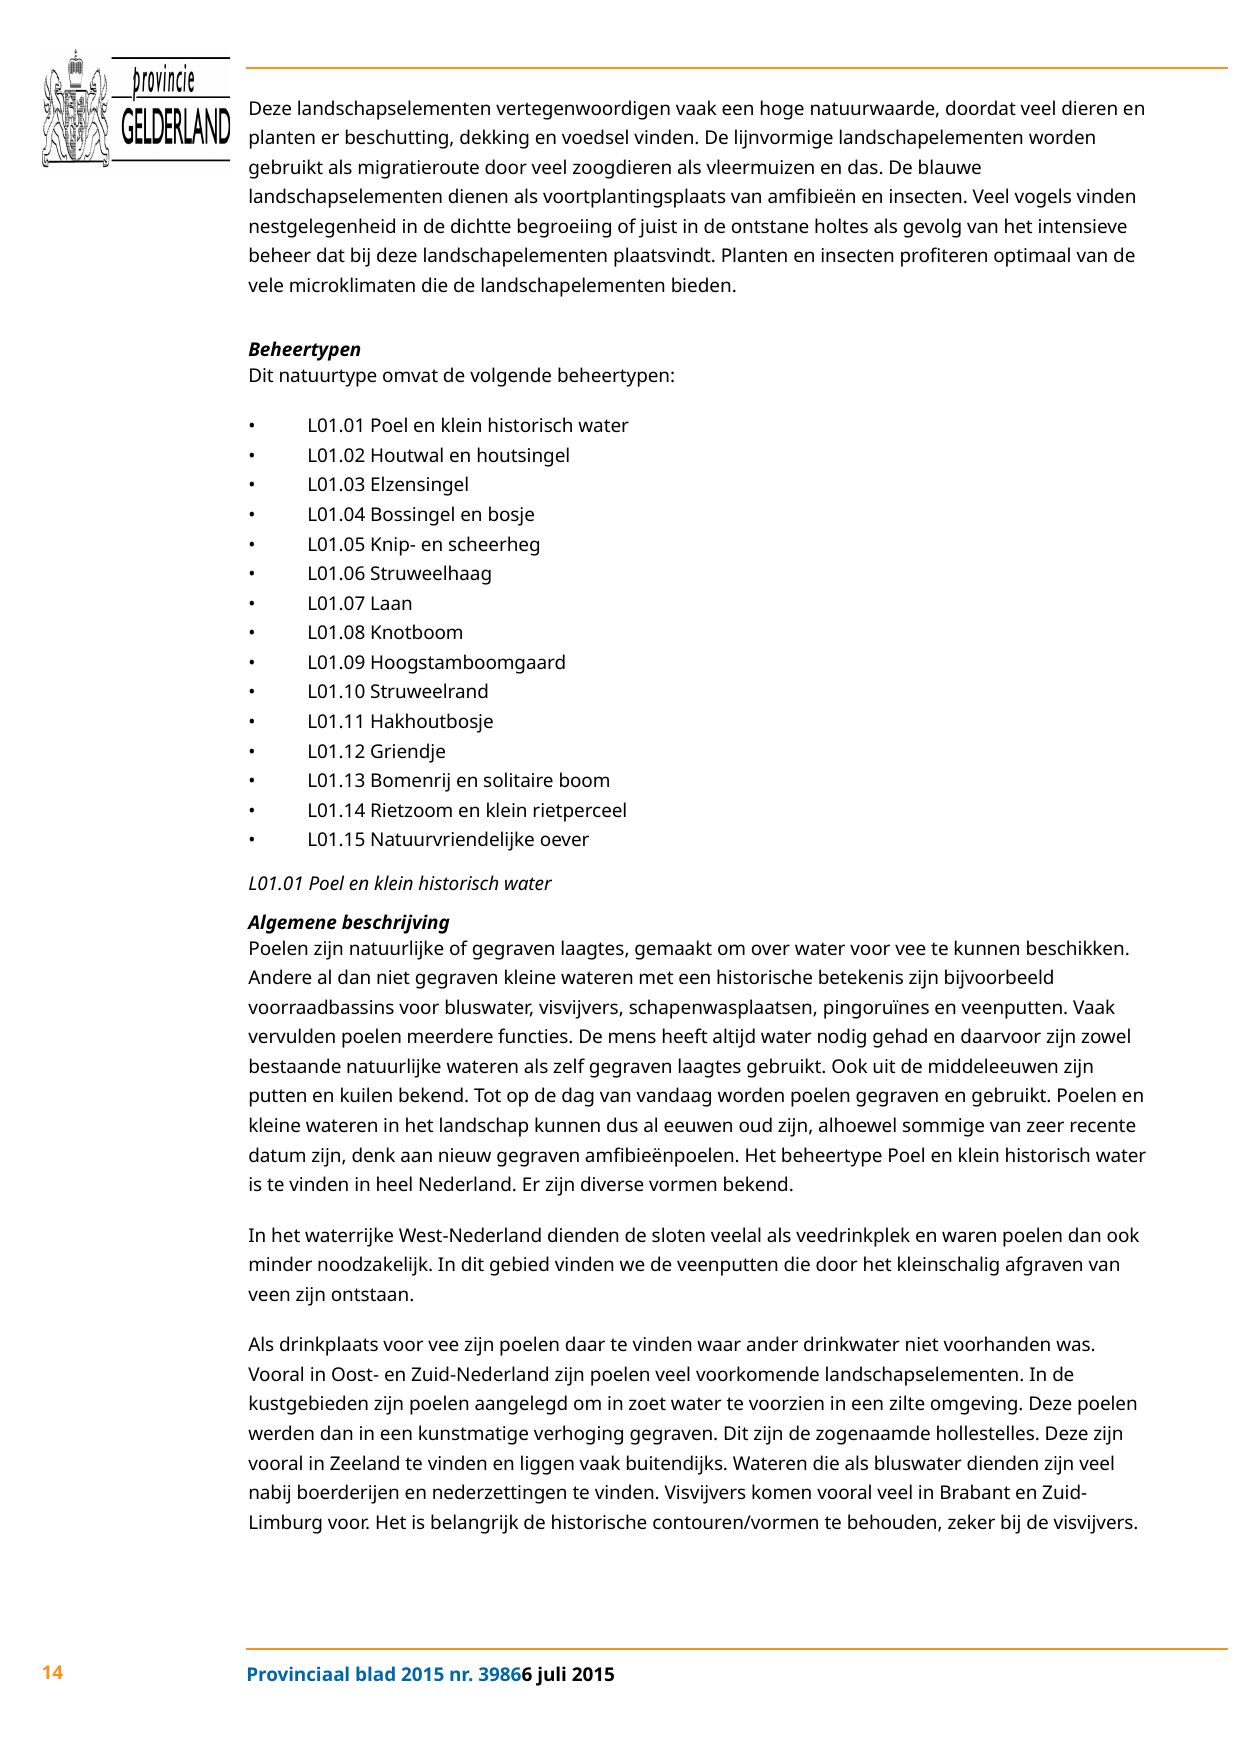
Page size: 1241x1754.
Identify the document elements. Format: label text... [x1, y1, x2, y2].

list L01.11 Hakhoutbosje [248, 708, 1152, 734]
list L01.01 Poel en klein historisch water [248, 412, 1152, 438]
text L01.01 Poel en klein historisch water [248, 870, 1152, 895]
list L01.02 Houtwal en houtsingel [248, 442, 1152, 468]
text Poelen zijn natuurlijke of gegraven laagtes, gemaakt om over water voor vee te kunnen beschikken. Andere al dan niet gegraven kleine wateren met een historische betekenis zijn bijvoorbeeld voorraadbassins voor bluswater, visvijvers, schapenwasplaatsen, pingoruïnes en veenputten. Vaak vervulden poelen meerdere functies. De mens heeft altijd water nodig gehad en daarvoor zijn zowel bestaande natuurlijke wateren als zelf gegraven laagtes gebruikt. Ook uit de middeleeuwen zijn putten en kuilen bekend. Tot op de dag van vandaag worden poelen gegraven en gebruikt. Poelen en kleine wateren in het landschap kunnen dus al eeuwen oud zijn, alhoewel sommige van zeer recente datum zijn, denk aan nieuw gegraven amfibieënpoelen. Het beheertype Poel en klein historisch water is te vinden in heel Nederland. Er zijn diverse vormen bekend. [248, 935, 1152, 1197]
list L01.07 Laan [248, 590, 1152, 616]
text Dit natuurtype omvat de volgende beheertypen: [248, 362, 1152, 388]
text Als drinkplaats voor vee zijn poelen daar te vinden waar ander drinkwater niet voorhanden was. Vooral in Oost- en Zuid-Nederland zijn poelen veel voorkomende landschapselementen. In de kustgebieden zijn poelen aangelegd om in zoet water te voorzien in een zilte omgeving. Deze poelen werden dan in een kunstmatige verhoging gegraven. Dit zijn de zogenaamde hollestelles. Deze zijn vooral in Zeeland te vinden en liggen vaak buitendijks. Wateren die als bluswater dienden zijn veel nabij boerderijen en nederzettingen te vinden. Visvijvers komen vooral veel in Brabant en Zuid-Limburg voor. Het is belangrijk de historische contouren/vormen te behouden, zeker bij de visvijvers. [248, 1331, 1152, 1534]
list L01.10 Struweelrand [248, 679, 1152, 704]
list L01.04 Bossingel en bosje [248, 501, 1152, 527]
list L01.06 Struweelhaag [248, 560, 1152, 586]
text Deze landschapselementen vertegenwoordigen vaak een hoge natuurwaarde, doordat veel dieren en planten er beschutting, dekking en voedsel vinden. De lijnvormige landschapelementen worden gebruikt als migratieroute door veel zoogdieren als vleermuizen en das. De blauwe landschapselementen dienen als voortplantingsplaats van amfibieën en insecten. Veel vogels vinden nestgelegenheid in de dichtte begroeiing of juist in de ontstane holtes als gevolg van het intensieve beheer dat bij deze landschapelementen plaatsvindt. Planten en insecten profiteren optimaal van de vele microklimaten die de landschapelementen bieden. [248, 95, 1152, 298]
list L01.08 Knotboom [248, 619, 1152, 645]
picture [41, 47, 231, 172]
list L01.05 Knip- en scheerheg [248, 531, 1152, 556]
list L01.03 Elzensingel [248, 472, 1152, 497]
text Algemene beschrijving [248, 909, 1152, 935]
list L01.09 Hoogstamboomgaard [248, 649, 1152, 675]
list L01.15 Natuurvriendelijke oever [248, 827, 1152, 852]
text Beheertypen [248, 336, 1152, 362]
text In het waterrijke West-Nederland dienden de sloten veelal als veedrinkplek en waren poelen dan ook minder noodzakelijk. In dit gebied vinden we de veenputten die door het kleinschalig afgraven van veen zijn ontstaan. [248, 1222, 1152, 1307]
list L01.12 Griendje [248, 738, 1152, 763]
list L01.14 Rietzoom en klein rietperceel [248, 797, 1152, 823]
list L01.13 Bomenrij en solitaire boom [248, 767, 1152, 793]
